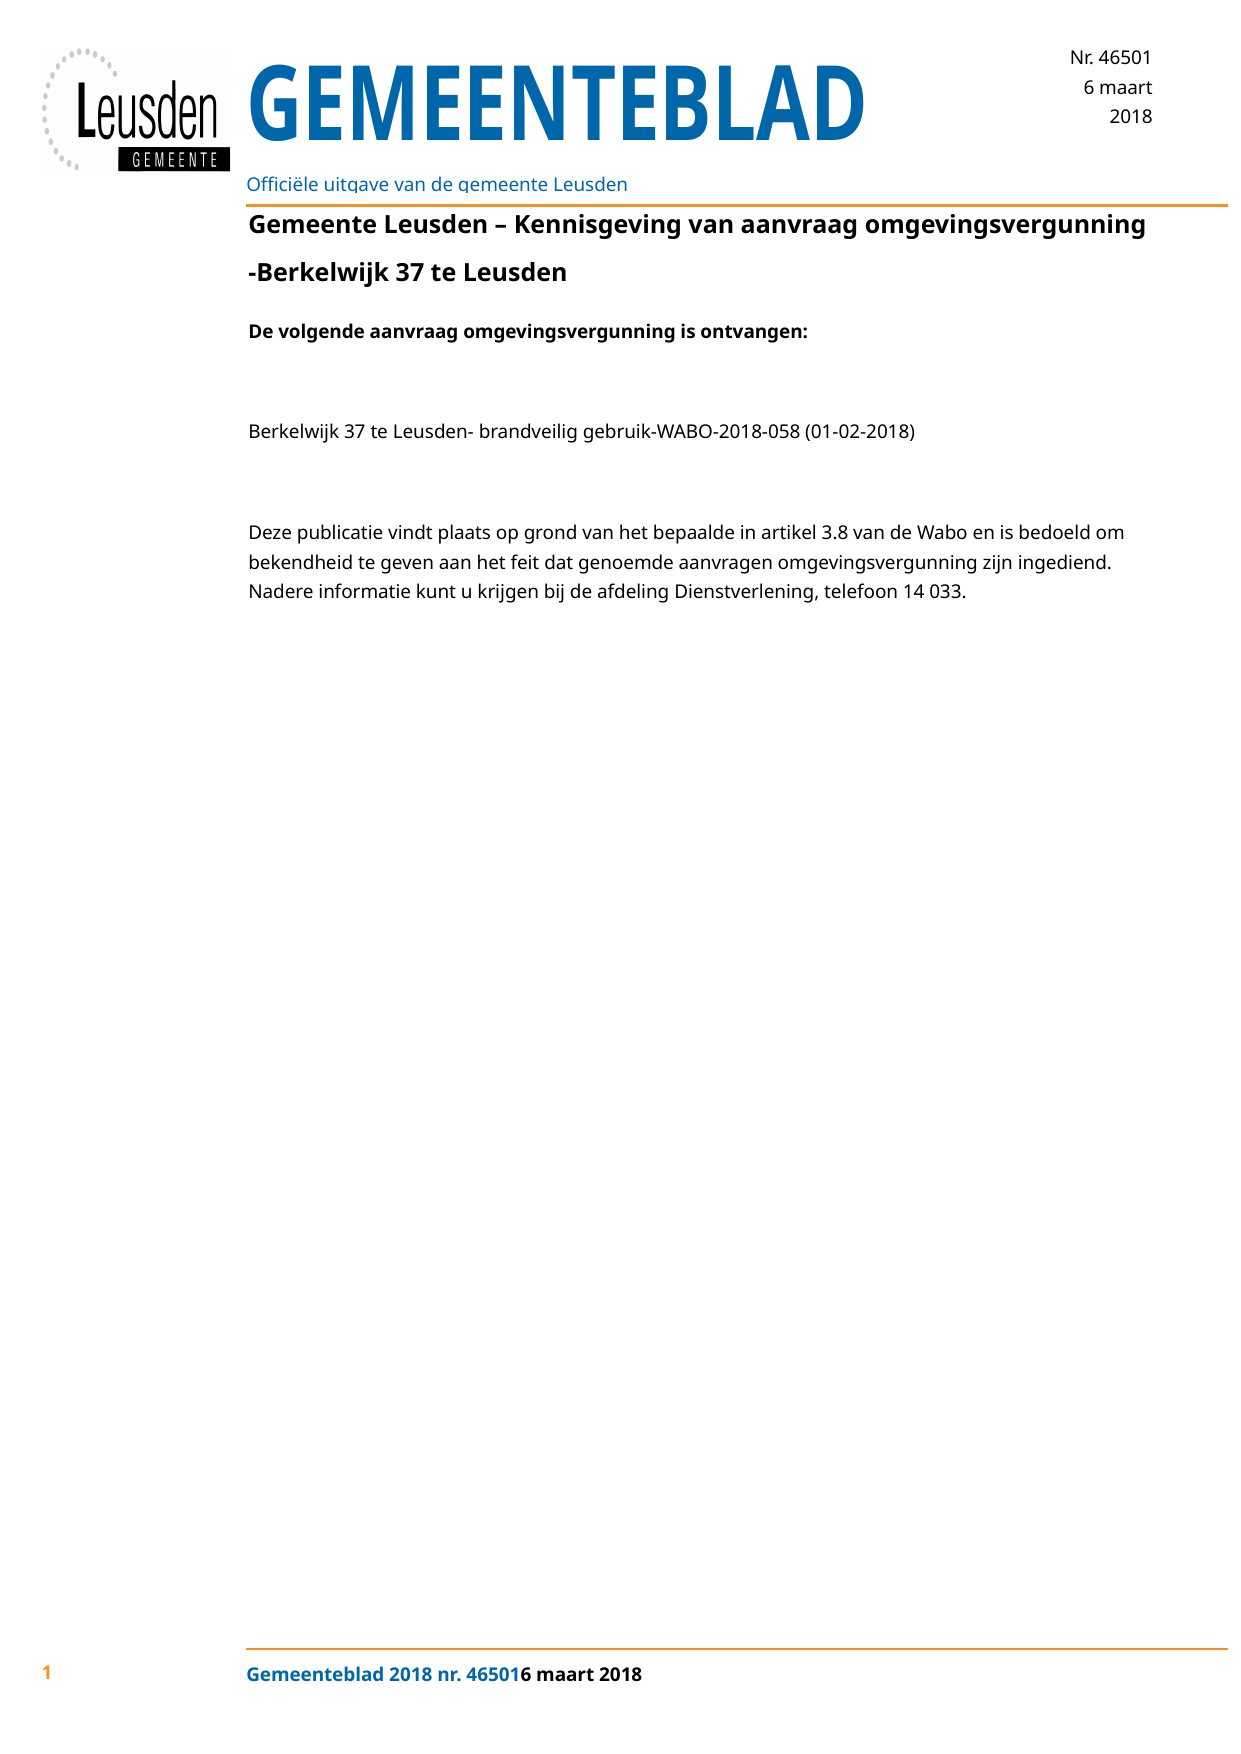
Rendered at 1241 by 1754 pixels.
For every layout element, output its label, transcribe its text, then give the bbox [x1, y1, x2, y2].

text Gemeente Leusden – Kennisgeving van aanvraag omgevingsvergunning -Berkelwijk 37 te Leusden [248, 207, 1152, 288]
text Berkelwijk 37 te Leusden- brandveilig gebruik-WABO-2018-058 (01-02-2018) [248, 419, 1152, 444]
text De volgende aanvraag omgevingsvergunning is ontvangen: [248, 318, 1152, 344]
text Deze publicatie vindt plaats op grond van het bepaalde in artikel 3.8 van de Wabo en is bedoeld om bekendheid te geven aan het feit dat genoemde aanvragen omgevingsvergunning zijn ingediend. Nadere informatie kunt u krijgen bij de afdeling Dienstverlening, telefoon 14 033. [248, 519, 1152, 604]
picture [41, 47, 231, 172]
